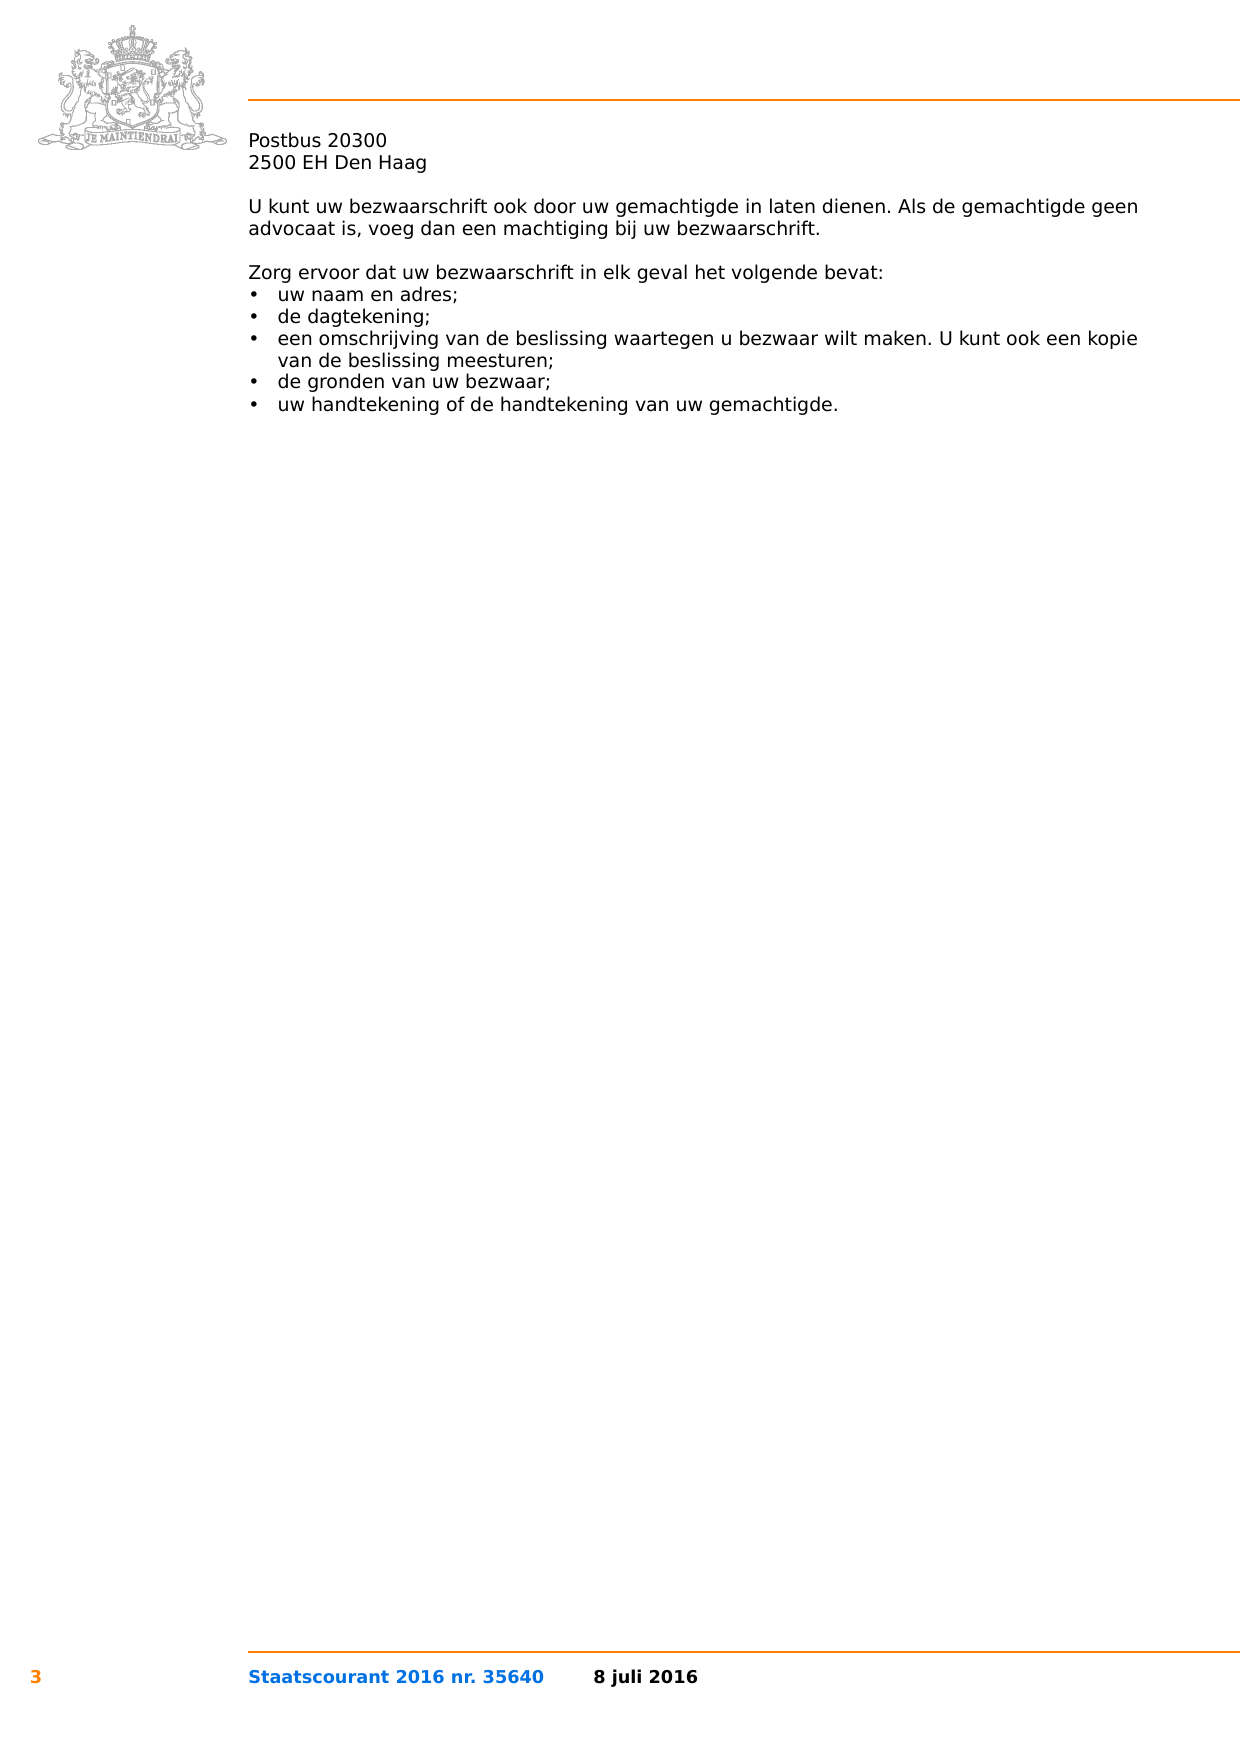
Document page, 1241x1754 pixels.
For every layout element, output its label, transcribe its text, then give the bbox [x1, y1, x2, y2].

text Zorg ervoor dat uw bezwaarschrift in elk geval het volgende bevat: [248, 262, 1163, 283]
text • een omschrijving van de beslissing waartegen u bezwaar wilt maken. U kunt ook een kopie van de beslissing meesturen; [248, 327, 1163, 371]
text • uw naam en adres; [248, 283, 1163, 306]
picture [38, 25, 227, 150]
text 2500 EH Den Haag [248, 152, 1163, 174]
text U kunt uw bezwaarschrift ook door uw gemachtigde in laten dienen. Als de gemachtigde geen advocaat is, voeg dan een machtiging bij uw bezwaarschrift. [248, 196, 1163, 240]
text • de dagtekening; [248, 306, 1163, 327]
text • uw handtekening of de handtekening van uw gemachtigde. [248, 393, 1163, 415]
text Postbus 20300 [248, 130, 1163, 152]
text • de gronden van uw bezwaar; [248, 371, 1163, 393]
